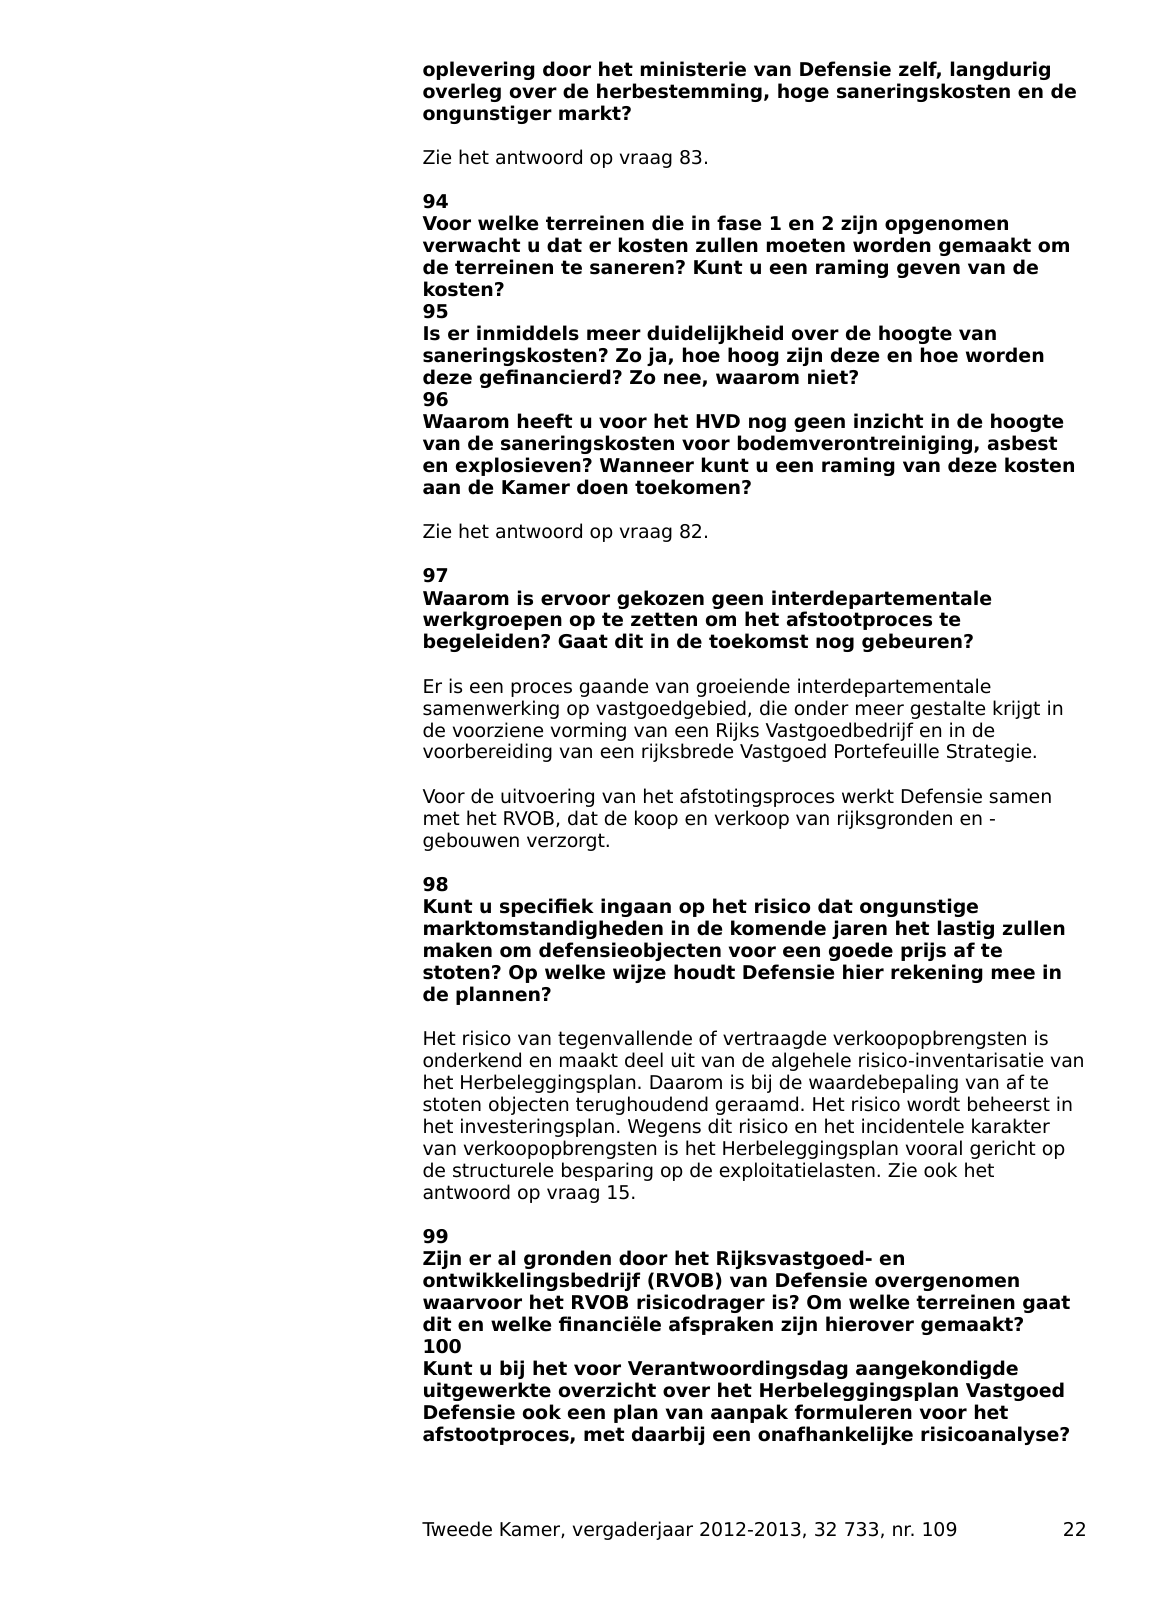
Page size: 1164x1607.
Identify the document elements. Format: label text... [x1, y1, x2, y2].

text Zijn er al gronden door het Rijksvastgoed- en ontwikkelingsbedrijf (RVOB) van Defensie overgenomen waarvoor het RVOB risicodrager is? Om welke terreinen gaat dit en welke financiële afspraken zijn hierover gemaakt? [422, 1248, 1087, 1336]
text Voor de uitvoering van het afstotingsproces werkt Defensie samen met het RVOB, dat de koop en verkoop van rijksgronden en -gebouwen verzorgt. [422, 786, 1087, 852]
text Waarom heeft u voor het HVD nog geen inzicht in de hoogte van de saneringskosten voor bodemverontreiniging, asbest en explosieven? Wanneer kunt u een raming van deze kosten aan de Kamer doen toekomen? [422, 411, 1087, 499]
text Kunt u specifiek ingaan op het risico dat ongunstige marktomstandigheden in de komende jaren het lastig zullen maken om defensieobjecten voor een goede prijs af te stoten? Op welke wijze houdt Defensie hier rekening mee in de plannen? [422, 896, 1087, 1006]
text Er is een proces gaande van groeiende interdepartementale samenwerking op vastgoedgebied, die onder meer gestalte krijgt in de voorziene vorming van een Rijks Vastgoedbedrijf en in de voorbereiding van een rijksbrede Vastgoed Portefeuille Strategie. [422, 676, 1087, 763]
text 98 [422, 874, 1087, 896]
text Het risico van tegenvallende of vertraagde verkoopopbrengsten is onderkend en maakt deel uit van de algehele risico-inventarisatie van het Herbeleggingsplan. Daarom is bij de waardebepaling van af te stoten objecten terughoudend geraamd. Het risico wordt beheerst in het investeringsplan. Wegens dit risico en het incidentele karakter van verkoopopbrengsten is het Herbeleggingsplan vooral gericht op de structurele besparing op de exploitatielasten. Zie ook het antwoord op vraag 15. [422, 1028, 1087, 1204]
text Zie het antwoord op vraag 83. [422, 147, 1087, 169]
text 96 [422, 389, 1087, 411]
text Is er inmiddels meer duidelijkheid over de hoogte van saneringskosten? Zo ja, hoe hoog zijn deze en hoe worden deze gefinancierd? Zo nee, waarom niet? [422, 323, 1087, 389]
text 94 [422, 191, 1087, 213]
text 100 [422, 1336, 1087, 1358]
text oplevering door het ministerie van Defensie zelf, langdurig overleg over de herbestemming, hoge saneringskosten en de ongunstiger markt? [422, 59, 1087, 125]
text Kunt u bij het voor Verantwoordingsdag aangekondigde uitgewerkte overzicht over het Herbeleggingsplan Vastgoed Defensie ook een plan van aanpak formuleren voor het afstootproces, met daarbij een onafhankelijke risicoanalyse? [422, 1358, 1087, 1446]
text 99 [422, 1226, 1087, 1248]
text 95 [422, 301, 1087, 323]
text Waarom is ervoor gekozen geen interdepartementale werkgroepen op te zetten om het afstootproces te begeleiden? Gaat dit in de toekomst nog gebeuren? [422, 587, 1087, 653]
text Voor welke terreinen die in fase 1 en 2 zijn opgenomen verwacht u dat er kosten zullen moeten worden gemaakt om de terreinen te saneren? Kunt u een raming geven van de kosten? [422, 213, 1087, 301]
text Zie het antwoord op vraag 82. [422, 521, 1087, 543]
text 97 [422, 565, 1087, 587]
